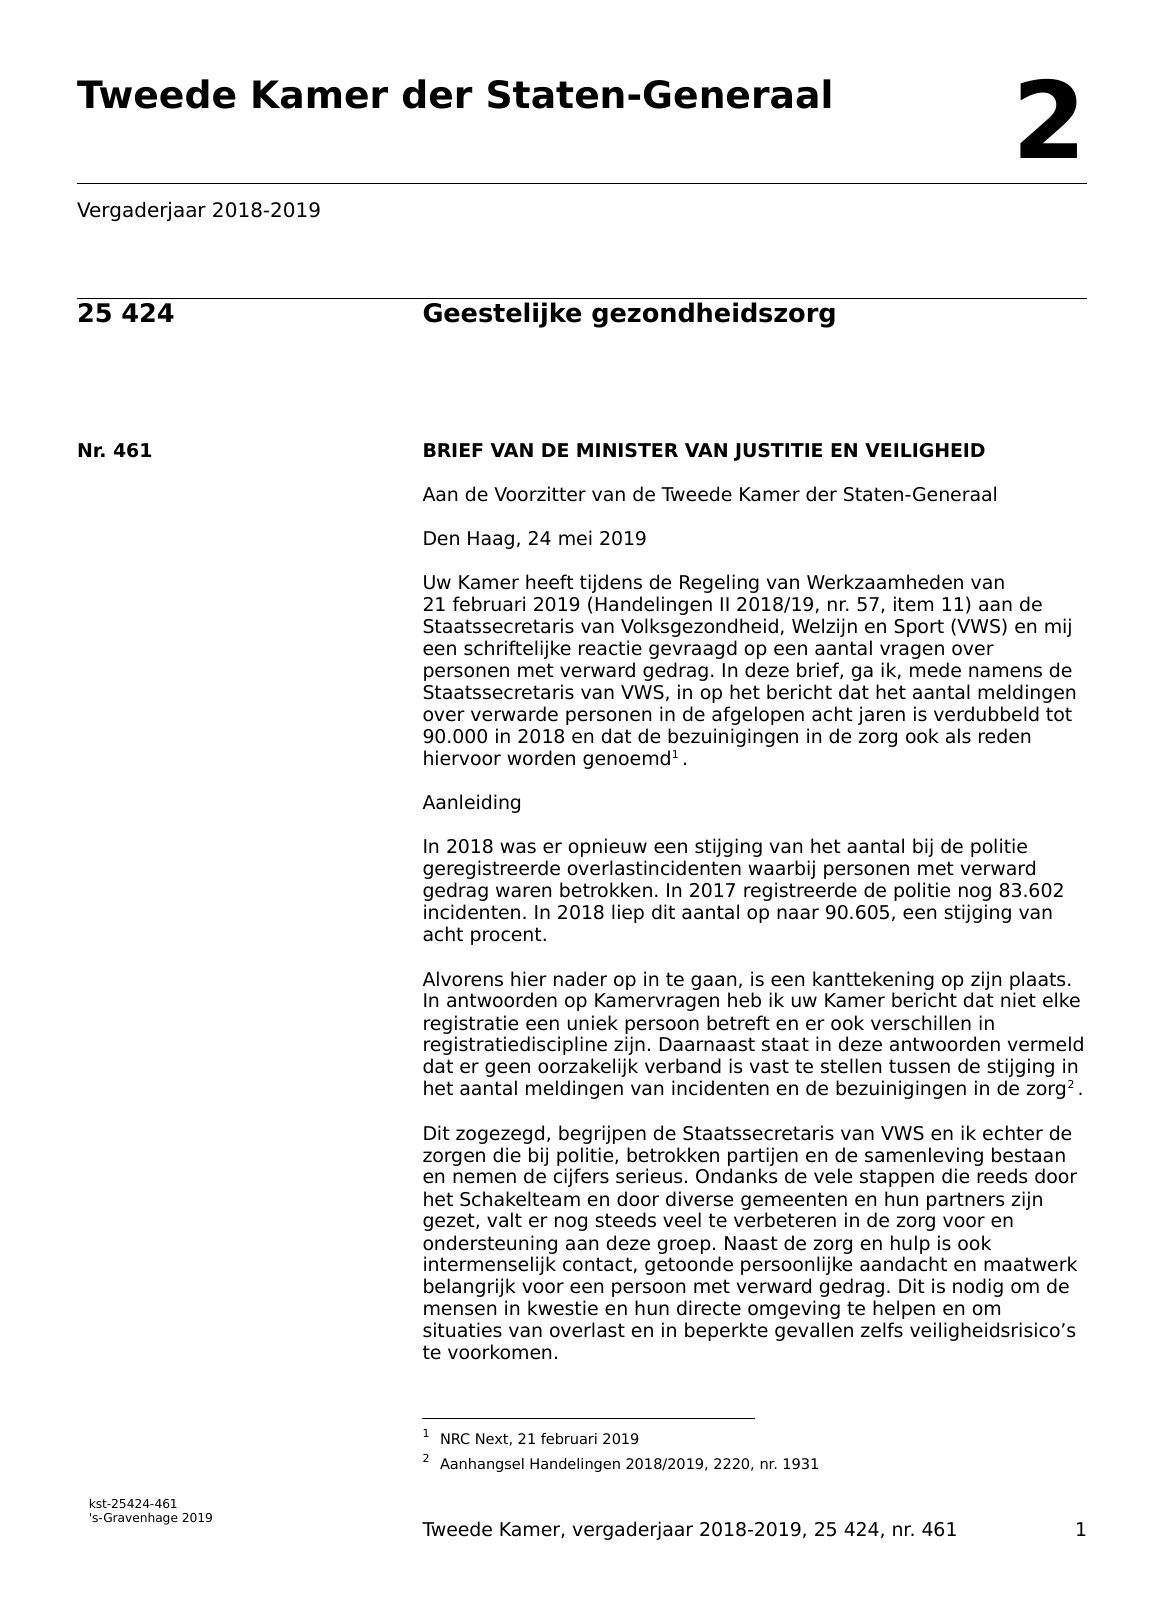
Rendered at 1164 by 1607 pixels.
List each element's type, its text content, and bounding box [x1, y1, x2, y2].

text Aan de Voorzitter van de Tweede Kamer der Staten-Generaal [422, 484, 1087, 506]
table_cell Vergaderjaar 2018-2019 [77, 184, 1087, 298]
text Alvorens hier nader op in te gaan, is een kanttekening op zijn plaats. In antwoorden op Kamervragen heb ik uw Kamer bericht dat niet elke registratie een uniek persoon betreft en er ook verschillen in registratiediscipline zijn. Daarnaast staat in deze antwoorden vermeld dat er geen oorzakelijk verband is vast te stellen tussen de stijging in het aantal meldingen van incidenten en de bezuinigingen in de zorg. [422, 968, 1087, 1100]
text Uw Kamer heeft tijdens de Regeling van Werkzaamheden van 21 februari 2019 (Handelingen II 2018/19, nr. 57, item 11) aan de Staatssecretaris van Volksgezondheid, Welzijn en Sport (VWS) en mij een schriftelijke reactie gevraagd op een aantal vragen over personen met verward gedrag. In deze brief, ga ik, mede namens de Staatssecretaris van VWS, in op het bericht dat het aantal meldingen over verwarde personen in de afgelopen acht jaren is verdubbeld tot 90.000 in 2018 en dat de bezuinigingen in de zorg ook als reden hiervoor worden genoemd. [422, 572, 1087, 770]
text Den Haag, 24 mei 2019 [422, 528, 1087, 550]
subtitle Nr. 461 BRIEF VAN DE MINISTER VAN JUSTITIE EN VEILIGHEID [77, 440, 1087, 462]
text NRC Next, 21 februari 2019 [422, 1427, 1087, 1449]
subtitle 25 424 Geestelijke gezondheidszorg [77, 299, 1087, 329]
text 's-Gravenhage 2019 [88, 1511, 323, 1525]
table_header Tweede Kamer der Staten-Generaal [77, 59, 886, 183]
text Dit zogezegd, begrijpen de Staatssecretaris van VWS en ik echter de zorgen die bij politie, betrokken partijen en de samenleving bestaan en nemen de cijfers serieus. Ondanks de vele stappen die reeds door het Schakelteam en door diverse gemeenten en hun partners zijn gezet, valt er nog steeds veel te verbeteren in de zorg voor en ondersteuning aan deze groep. Naast de zorg en hulp is ook intermenselijk contact, getoonde persoonlijke aandacht en maatwerk belangrijk voor een persoon met verward gedrag. Dit is nodig om de mensen in kwestie en hun directe omgeving te helpen en om situaties van overlast en in beperkte gevallen zelfs veiligheidsrisico’s te voorkomen. [422, 1122, 1087, 1364]
subtitle Aanleiding [422, 792, 1087, 814]
table_header 2 [886, 59, 1087, 183]
text In 2018 was er opnieuw een stijging van het aantal bij de politie geregistreerde overlastincidenten waarbij personen met verward gedrag waren betrokken. In 2017 registreerde de politie nog 83.602 incidenten. In 2018 liep dit aantal op naar 90.605, een stijging van acht procent. [422, 836, 1087, 946]
text kst-25424-461 [88, 1497, 323, 1511]
text Aanhangsel Handelingen 2018/2019, 2220, nr. 1931 [422, 1452, 1087, 1474]
